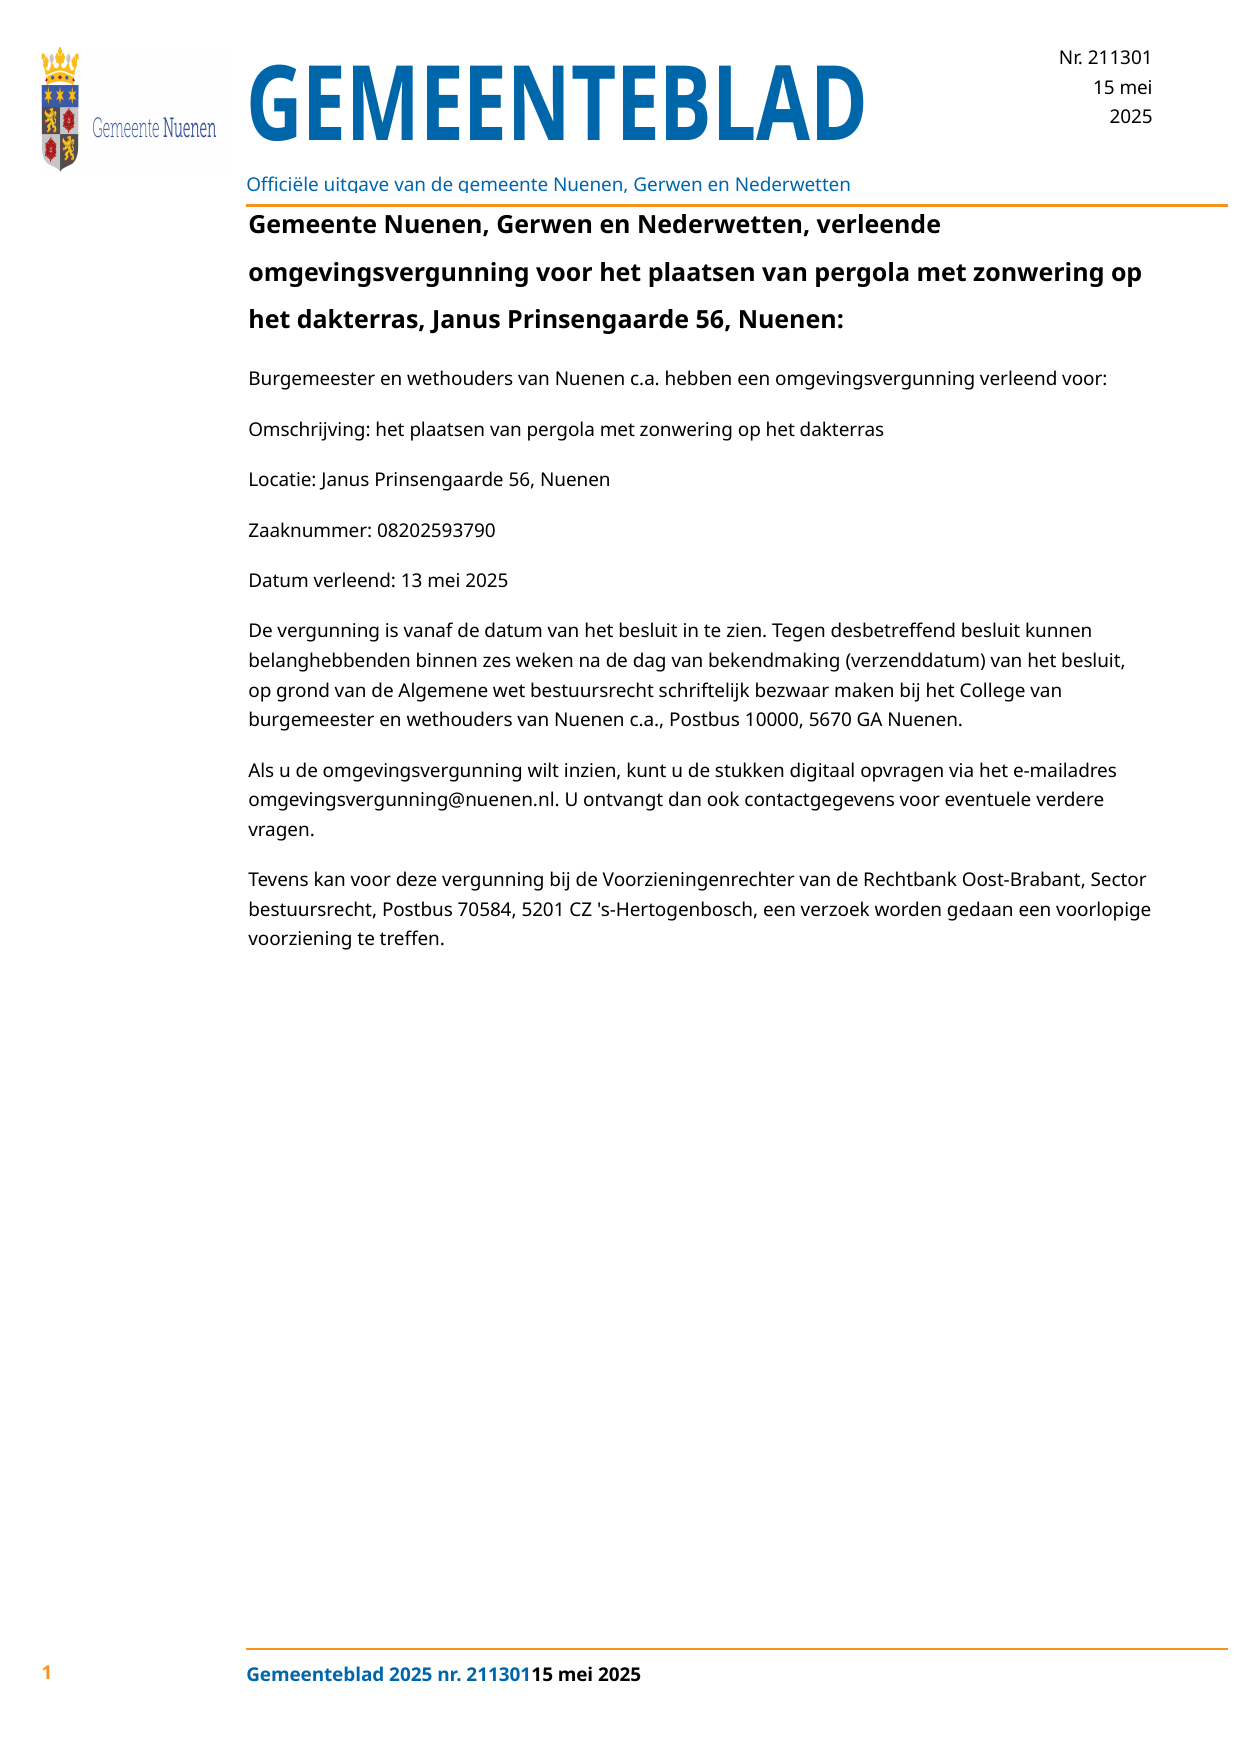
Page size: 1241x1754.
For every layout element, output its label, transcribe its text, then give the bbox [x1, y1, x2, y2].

text Omschrijving: het plaatsen van pergola met zonwering op het dakterras [248, 416, 1152, 442]
picture [41, 47, 231, 172]
text Datum verleend: 13 mei 2025 [248, 567, 1152, 593]
text Zaaknummer: 08202593790 [248, 517, 1152, 542]
text Burgemeester en wethouders van Nuenen c.a. hebben een omgevingsvergunning verleend voor: [248, 366, 1152, 391]
text Tevens kan voor deze vergunning bij de Voorzieningenrechter van de Rechtbank Oost-Brabant, Sector bestuursrecht, Postbus 70584, 5201 CZ 's-Hertogenbosch, een verzoek worden gedaan een voorlopige voorziening te treffen. [248, 866, 1152, 951]
text Als u de omgevingsvergunning wilt inzien, kunt u de stukken digitaal opvragen via het e-mailadres omgevingsvergunning@nuenen.nl. U ontvangt dan ook contactgegevens voor eventuele verdere vragen. [248, 757, 1152, 842]
text De vergunning is vanaf de datum van het besluit in te zien. Tegen desbetreffend besluit kunnen belanghebbenden binnen zes weken na de dag van bekendmaking (verzenddatum) van het besluit, op grond van de Algemene wet bestuursrecht schriftelijk bezwaar maken bij het College van burgemeester en wethouders van Nuenen c.a., Postbus 10000, 5670 GA Nuenen. [248, 618, 1152, 732]
text Gemeente Nuenen, Gerwen en Nederwetten, verleende omgevingsvergunning voor het plaatsen van pergola met zonwering op het dakterras, Janus Prinsengaarde 56, Nuenen: [248, 207, 1152, 336]
text Locatie: Janus Prinsengaarde 56, Nuenen [248, 466, 1152, 492]
